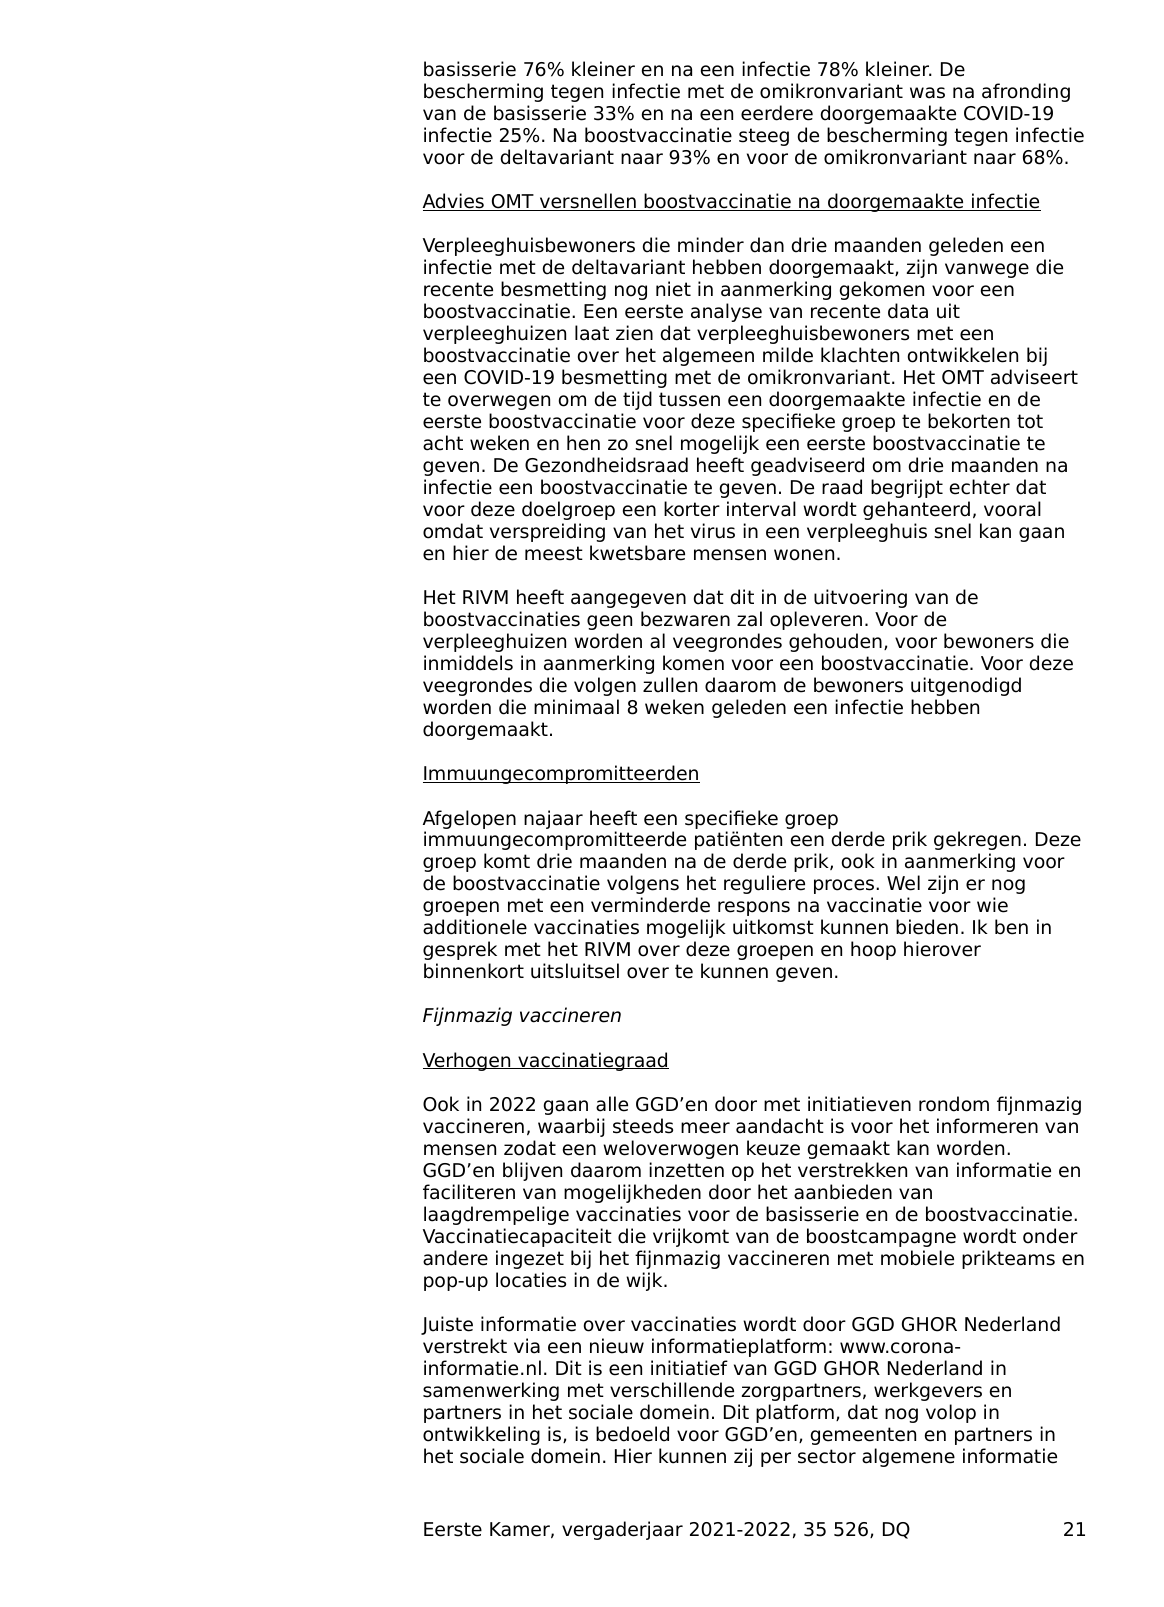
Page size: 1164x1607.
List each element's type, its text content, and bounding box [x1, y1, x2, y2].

subtitle Advies OMT versnellen boostvaccinatie na doorgemaakte infectie [422, 191, 1087, 213]
text Afgelopen najaar heeft een specifieke groep immuungecompromitteerde patiënten een derde prik gekregen. Deze groep komt drie maanden na de derde prik, ook in aanmerking voor de boostvaccinatie volgens het reguliere proces. Wel zijn er nog groepen met een verminderde respons na vaccinatie voor wie additionele vaccinaties mogelijk uitkomst kunnen bieden. Ik ben in gesprek met het RIVM over deze groepen en hoop hierover binnenkort uitsluitsel over te kunnen geven. [422, 807, 1087, 983]
subtitle Fijnmazig vaccineren [422, 1005, 1087, 1027]
subtitle Verhogen vaccinatiegraad [422, 1049, 1087, 1072]
text Ook in 2022 gaan alle GGD’en door met initiatieven rondom fijnmazig vaccineren, waarbij steeds meer aandacht is voor het informeren van mensen zodat een weloverwogen keuze gemaakt kan worden. GGD’en blijven daarom inzetten op het verstrekken van informatie en faciliteren van mogelijkheden door het aanbieden van laagdrempelige vaccinaties voor de basisserie en de boostvaccinatie. Vaccinatiecapaciteit die vrijkomt van de boostcampagne wordt onder andere ingezet bij het fijnmazig vaccineren met mobiele prikteams en pop-up locaties in de wijk. [422, 1094, 1087, 1292]
text Het RIVM heeft aangegeven dat dit in de uitvoering van de boostvaccinaties geen bezwaren zal opleveren. Voor de verpleeghuizen worden al veegrondes gehouden, voor bewoners die inmiddels in aanmerking komen voor een boostvaccinatie. Voor deze veegrondes die volgen zullen daarom de bewoners uitgenodigd worden die minimaal 8 weken geleden een infectie hebben doorgemaakt. [422, 587, 1087, 741]
text Juiste informatie over vaccinaties wordt door GGD GHOR Nederland verstrekt via een nieuw informatieplatform: www.corona-informatie.nl. Dit is een initiatief van GGD GHOR Nederland in samenwerking met verschillende zorgpartners, werkgevers en partners in het sociale domein. Dit platform, dat nog volop in ontwikkeling is, is bedoeld voor GGD’en, gemeenten en partners in het sociale domein. Hier kunnen zij per sector algemene informatie [422, 1314, 1087, 1468]
subtitle Immuungecompromitteerden [422, 763, 1087, 785]
text Verpleeghuisbewoners die minder dan drie maanden geleden een infectie met de deltavariant hebben doorgemaakt, zijn vanwege die recente besmetting nog niet in aanmerking gekomen voor een boostvaccinatie. Een eerste analyse van recente data uit verpleeghuizen laat zien dat verpleeghuisbewoners met een boostvaccinatie over het algemeen milde klachten ontwikkelen bij een COVID-19 besmetting met de omikronvariant. Het OMT adviseert te overwegen om de tijd tussen een doorgemaakte infectie en de eerste boostvaccinatie voor deze specifieke groep te bekorten tot acht weken en hen zo snel mogelijk een eerste boostvaccinatie te geven. De Gezondheidsraad heeft geadviseerd om drie maanden na infectie een boostvaccinatie te geven. De raad begrijpt echter dat voor deze doelgroep een korter interval wordt gehanteerd, vooral omdat verspreiding van het virus in een verpleeghuis snel kan gaan en hier de meest kwetsbare mensen wonen. [422, 235, 1087, 565]
text basisserie 76% kleiner en na een infectie 78% kleiner. De bescherming tegen infectie met de omikronvariant was na afronding van de basisserie 33% en na een eerdere doorgemaakte COVID-19 infectie 25%. Na boostvaccinatie steeg de bescherming tegen infectie voor de deltavariant naar 93% en voor de omikronvariant naar 68%. [422, 59, 1087, 169]
